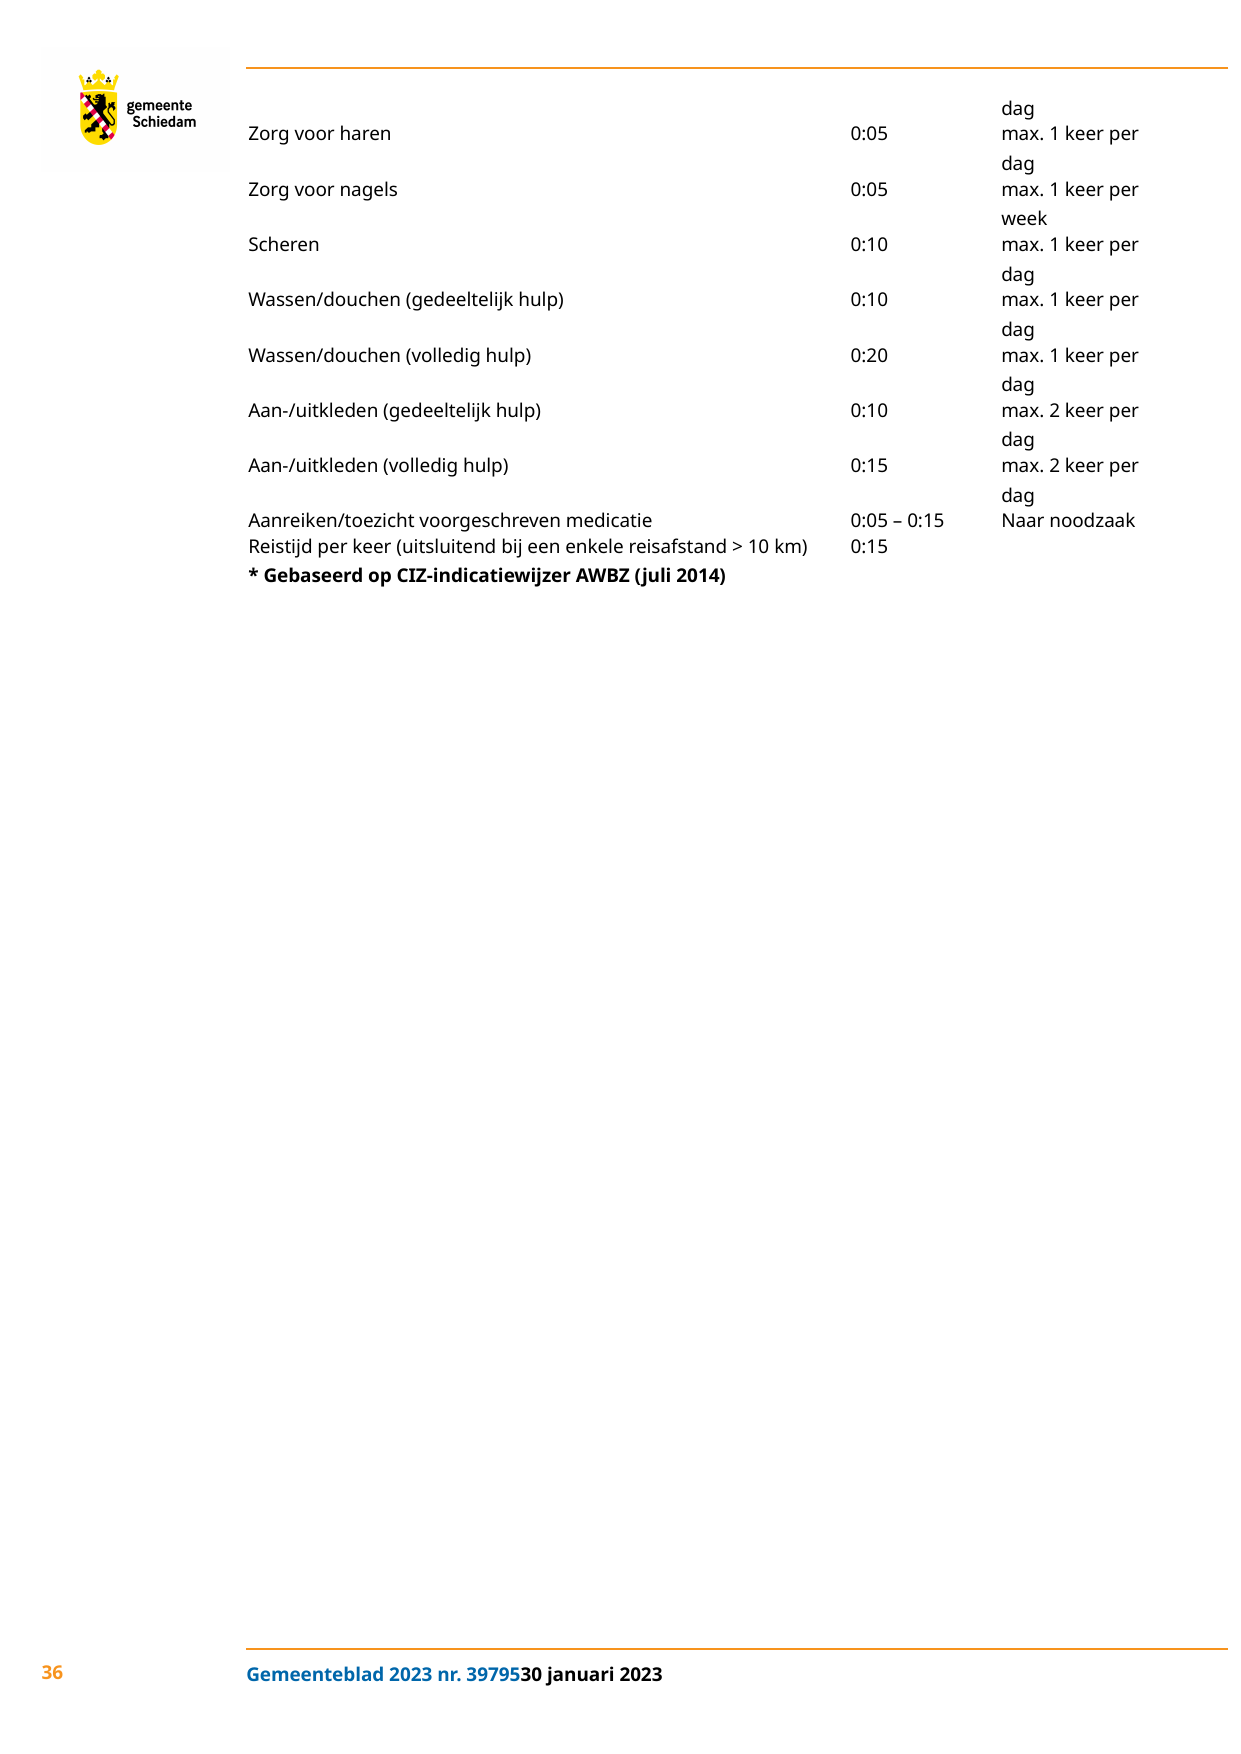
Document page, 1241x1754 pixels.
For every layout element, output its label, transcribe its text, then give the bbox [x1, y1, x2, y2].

table_cell max. 2 keer per dag [1001, 397, 1152, 452]
table_cell [1001, 534, 1152, 559]
table_cell dag [1001, 95, 1152, 121]
table_cell 0:10 [850, 231, 1001, 286]
table_cell [850, 95, 1001, 121]
table_cell max. 2 keer per dag [1001, 453, 1152, 508]
table_cell Scheren [248, 231, 850, 286]
table_cell Zorg voor haren [248, 121, 850, 176]
table_cell max. 1 keer per dag [1001, 342, 1152, 397]
table_cell max. 1 keer per dag [1001, 121, 1152, 176]
table_cell 0:15 [850, 453, 1001, 508]
table_cell 0:15 [850, 534, 1001, 559]
table_cell Aan-/uitkleden (gedeeltelijk hulp) [248, 397, 850, 452]
table_cell 0:10 [850, 286, 1001, 342]
table_cell 0:05 [850, 176, 1001, 231]
table_cell Naar noodzaak [1001, 508, 1152, 533]
table_cell max. 1 keer per dag [1001, 231, 1152, 286]
table_cell max. 1 keer per dag [1001, 286, 1152, 342]
table_cell Zorg voor nagels [248, 176, 850, 231]
table_cell max. 1 keer per week [1001, 176, 1152, 231]
table_cell Aan-/uitkleden (volledig hulp) [248, 453, 850, 508]
table_cell 0:05 [850, 121, 1001, 176]
picture [41, 47, 231, 172]
table_cell 0:10 [850, 397, 1001, 452]
text * Gebaseerd op CIZ-indicatiewijzer AWBZ (juli 2014) [248, 562, 1152, 588]
table_cell Reistijd per keer (uitsluitend bij een enkele reisafstand > 10 km) [248, 534, 850, 559]
table_cell Aanreiken/toezicht voorgeschreven medicatie [248, 508, 850, 533]
table_cell 0:05 – 0:15 [850, 508, 1001, 533]
table_cell 0:20 [850, 342, 1001, 397]
table_cell Wassen/douchen (volledig hulp) [248, 342, 850, 397]
table_cell [248, 95, 850, 121]
table_cell Wassen/douchen (gedeeltelijk hulp) [248, 286, 850, 342]
